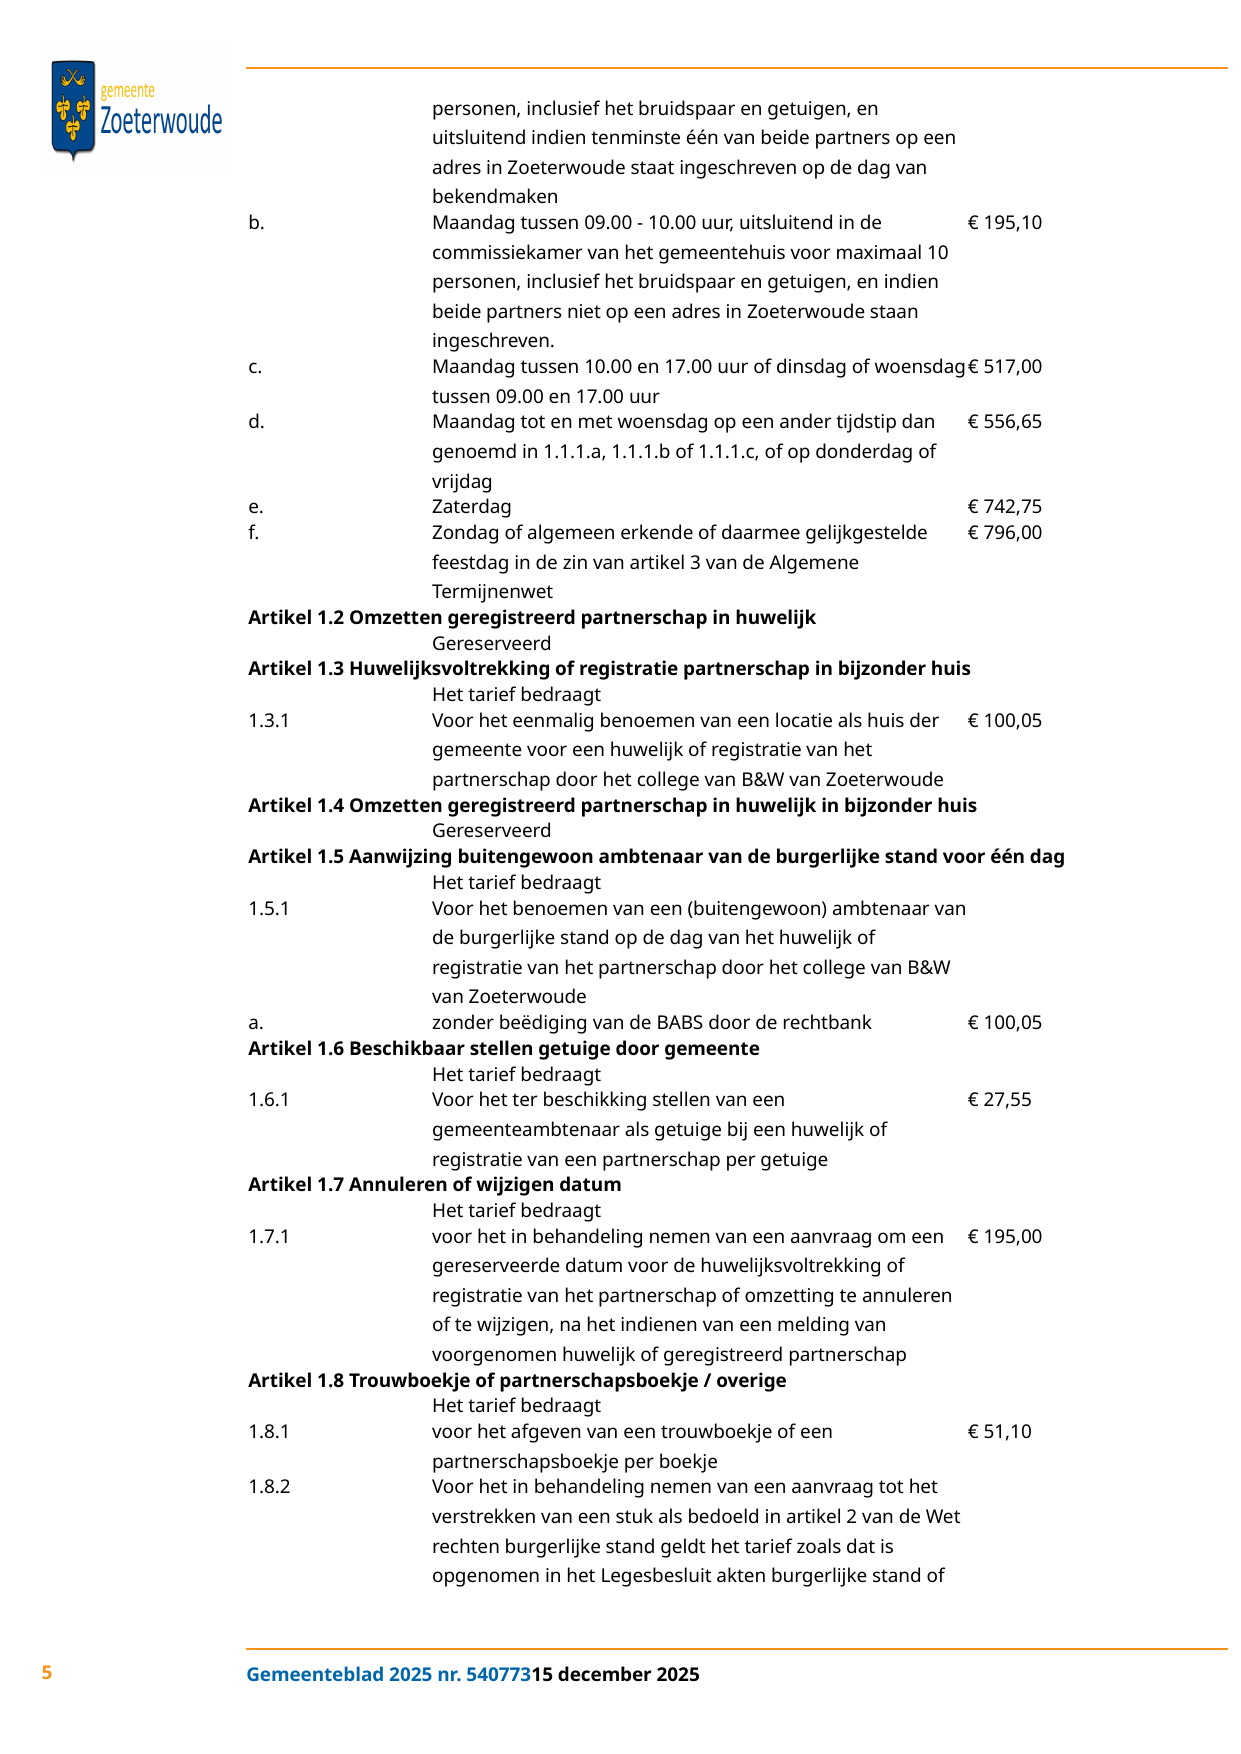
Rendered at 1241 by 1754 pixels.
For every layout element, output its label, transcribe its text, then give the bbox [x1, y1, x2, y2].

table_cell [968, 869, 1152, 895]
table_cell Maandag tot en met woensdag op een ander tijdstip dan genoemd in 1.1.1.a, 1.1.1.b of 1.1.1.c, of op donderdag of vrijdag [432, 409, 968, 493]
table_cell [968, 681, 1152, 707]
table_cell d. [248, 409, 432, 493]
table_cell 1.3.1 [248, 707, 432, 792]
table_cell [248, 681, 432, 707]
table_cell Zondag of algemeen erkende of daarmee gelijkgestelde feestdag in de zin van artikel 3 van de Algemene Termijnenwet [432, 519, 968, 604]
table_cell a. [248, 1009, 432, 1035]
table_cell € 195,00 [968, 1223, 1152, 1367]
table_cell [968, 818, 1152, 843]
table_cell Voor het benoemen van een (buitengewoon) ambtenaar van de burgerlijke stand op de dag van het huwelijk of registratie van het partnerschap door het college van B&W van Zoeterwoude [432, 895, 968, 1009]
table_cell € 27,55 [968, 1087, 1152, 1171]
table_cell Artikel 1.4 Omzetten geregistreerd partnerschap in huwelijk in bijzonder huis [248, 792, 1152, 818]
table_cell Het tarief bedraagt [432, 869, 968, 895]
table_cell personen, inclusief het bruidspaar en getuigen, en uitsluitend indien tenminste één van beide partners op een adres in Zoeterwoude staat ingeschreven op de dag van bekendmaken [432, 95, 968, 209]
table_cell [248, 1197, 432, 1223]
picture [41, 47, 231, 172]
table_cell Het tarief bedraagt [432, 681, 968, 707]
table_cell 1.5.1 [248, 895, 432, 1009]
table_cell [968, 895, 1152, 1009]
table_cell Het tarief bedraagt [432, 1061, 968, 1087]
table_cell Gereserveerd [432, 630, 968, 656]
table_cell Artikel 1.8 Trouwboekje of partnerschapsboekje / overige [248, 1367, 1152, 1393]
table_cell 1.6.1 [248, 1087, 432, 1171]
table_cell b. [248, 209, 432, 353]
table_cell € 742,75 [968, 494, 1152, 519]
table_cell Gereserveerd [432, 818, 968, 843]
table_cell 1.7.1 [248, 1223, 432, 1367]
table_cell Artikel 1.6 Beschikbaar stellen getuige door gemeente [248, 1035, 1152, 1061]
table_cell 1.8.2 [248, 1474, 432, 1588]
table_cell € 556,65 [968, 409, 1152, 493]
table_cell 1.8.1 [248, 1419, 432, 1474]
table_cell Maandag tussen 09.00 - 10.00 uur, uitsluitend in de commissiekamer van het gemeentehuis voor maximaal 10 personen, inclusief het bruidspaar en getuigen, en indien beide partners niet op een adres in Zoeterwoude staan ingeschreven. [432, 209, 968, 353]
table_cell f. [248, 519, 432, 604]
table_cell voor het in behandeling nemen van een aanvraag om een gereserveerde datum voor de huwelijksvoltrekking of registratie van het partnerschap of omzetting te annuleren of te wijzigen, na het indienen van een melding van voorgenomen huwelijk of geregistreerd partnerschap [432, 1223, 968, 1367]
table_cell [248, 869, 432, 895]
table_cell zonder beëdiging van de BABS door de rechtbank [432, 1009, 968, 1035]
table_cell [248, 1061, 432, 1087]
table_cell Artikel 1.3 Huwelijksvoltrekking of registratie partnerschap in bijzonder huis [248, 656, 1152, 681]
table_cell [968, 95, 1152, 209]
table_cell Het tarief bedraagt [432, 1197, 968, 1223]
table_cell [248, 95, 432, 209]
table_cell Voor het in behandeling nemen van een aanvraag tot het verstrekken van een stuk als bedoeld in artikel 2 van de Wet rechten burgerlijke stand geldt het tarief zoals dat is opgenomen in het Legesbesluit akten burgerlijke stand of [432, 1474, 968, 1588]
table_cell Voor het ter beschikking stellen van een gemeenteambtenaar als getuige bij een huwelijk of registratie van een partnerschap per getuige [432, 1087, 968, 1171]
table_cell € 517,00 [968, 353, 1152, 409]
table_cell € 51,10 [968, 1419, 1152, 1474]
table_cell [968, 1061, 1152, 1087]
table_cell voor het afgeven van een trouwboekje of een partnerschapsboekje per boekje [432, 1419, 968, 1474]
table_cell € 195,10 [968, 209, 1152, 353]
table_cell [968, 1393, 1152, 1418]
table_cell Artikel 1.7 Annuleren of wijzigen datum [248, 1171, 1152, 1197]
table_cell Artikel 1.2 Omzetten geregistreerd partnerschap in huwelijk [248, 604, 1152, 630]
table_cell Artikel 1.5 Aanwijzing buitengewoon ambtenaar van de burgerlijke stand voor één dag [248, 844, 1152, 869]
table_cell [968, 1197, 1152, 1223]
table_cell Zaterdag [432, 494, 968, 519]
table_cell [248, 818, 432, 843]
table_cell Voor het eenmalig benoemen van een locatie als huis der gemeente voor een huwelijk of registratie van het partnerschap door het college van B&W van Zoeterwoude [432, 707, 968, 792]
table_cell Het tarief bedraagt [432, 1393, 968, 1418]
table_cell € 100,05 [968, 1009, 1152, 1035]
table_cell [248, 1393, 432, 1418]
table_cell € 796,00 [968, 519, 1152, 604]
table_cell [968, 1474, 1152, 1588]
table_cell [248, 630, 432, 656]
table_cell e. [248, 494, 432, 519]
table_cell € 100,05 [968, 707, 1152, 792]
table_cell Maandag tussen 10.00 en 17.00 uur of dinsdag of woensdag tussen 09.00 en 17.00 uur [432, 353, 968, 409]
table_cell c. [248, 353, 432, 409]
table_cell [968, 630, 1152, 656]
